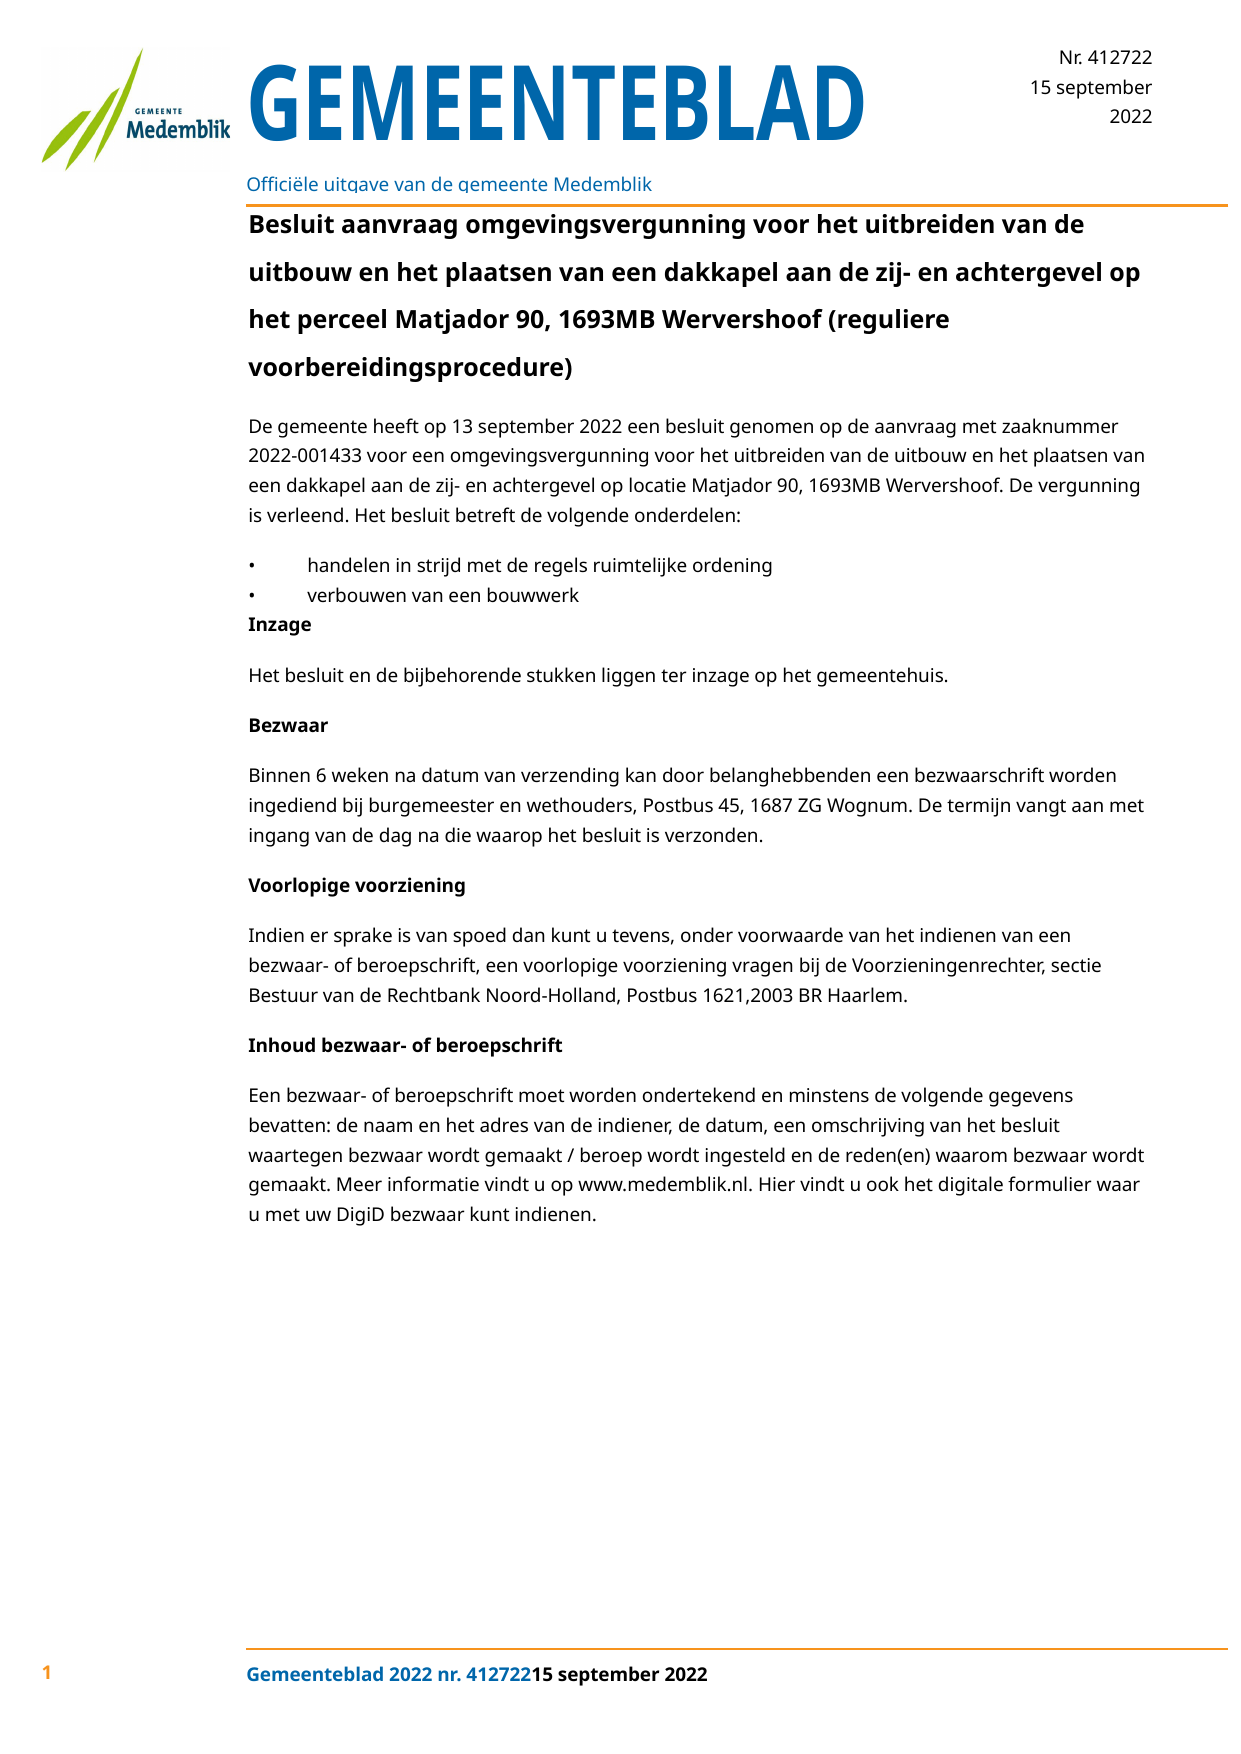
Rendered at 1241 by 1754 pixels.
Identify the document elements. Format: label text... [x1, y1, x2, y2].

text Inzage [248, 611, 1152, 637]
text Het besluit en de bijbehorende stukken liggen ter inzage op het gemeentehuis. [248, 662, 1152, 688]
picture [41, 47, 231, 172]
text Binnen 6 weken na datum van verzending kan door belanghebbenden een bezwaarschrift worden ingediend bij burgemeester en wethouders, Postbus 45, 1687 ZG Wognum. De termijn vangt aan met ingang van de dag na die waarop het besluit is verzonden. [248, 763, 1152, 848]
text Indien er sprake is van spoed dan kunt u tevens, onder voorwaarde van het indienen van een bezwaar- of beroepschrift, een voorlopige voorziening vragen bij de Voorzieningenrechter, sectie Bestuur van de Rechtbank Noord-Holland, Postbus 1621,2003 BR Haarlem. [248, 923, 1152, 1008]
text Bezwaar [248, 712, 1152, 738]
text Een bezwaar- of beroepschrift moet worden ondertekend en minstens de volgende gegevens bevatten: de naam en het adres van de indiener, de datum, een omschrijving van het besluit waartegen bezwaar wordt gemaakt / beroep wordt ingesteld en de reden(en) waarom bezwaar wordt gemaakt. Meer informatie vindt u op www.medemblik.nl. Hier vindt u ook het digitale formulier waar u met uw DigiD bezwaar kunt indienen. [248, 1083, 1152, 1227]
list verbouwen van een bouwwerk [248, 582, 1152, 608]
text De gemeente heeft op 13 september 2022 een besluit genomen op de aanvraag met zaaknummer 2022-001433 voor een omgevingsvergunning voor het uitbreiden van de uitbouw en het plaatsen van een dakkapel aan de zij- en achtergevel op locatie Matjador 90, 1693MB Wervershoof. De vergunning is verleend. Het besluit betreft de volgende onderdelen: [248, 413, 1152, 528]
text Voorlopige voorziening [248, 872, 1152, 898]
text Besluit aanvraag omgevingsvergunning voor het uitbreiden van de uitbouw en het plaatsen van een dakkapel aan de zij- en achtergevel op het perceel Matjador 90, 1693MB Wervershoof (reguliere voorbereidingsprocedure) [248, 207, 1152, 384]
text Inhoud bezwaar- of beroepschrift [248, 1032, 1152, 1058]
list handelen in strijd met de regels ruimtelijke ordening [248, 552, 1152, 578]
